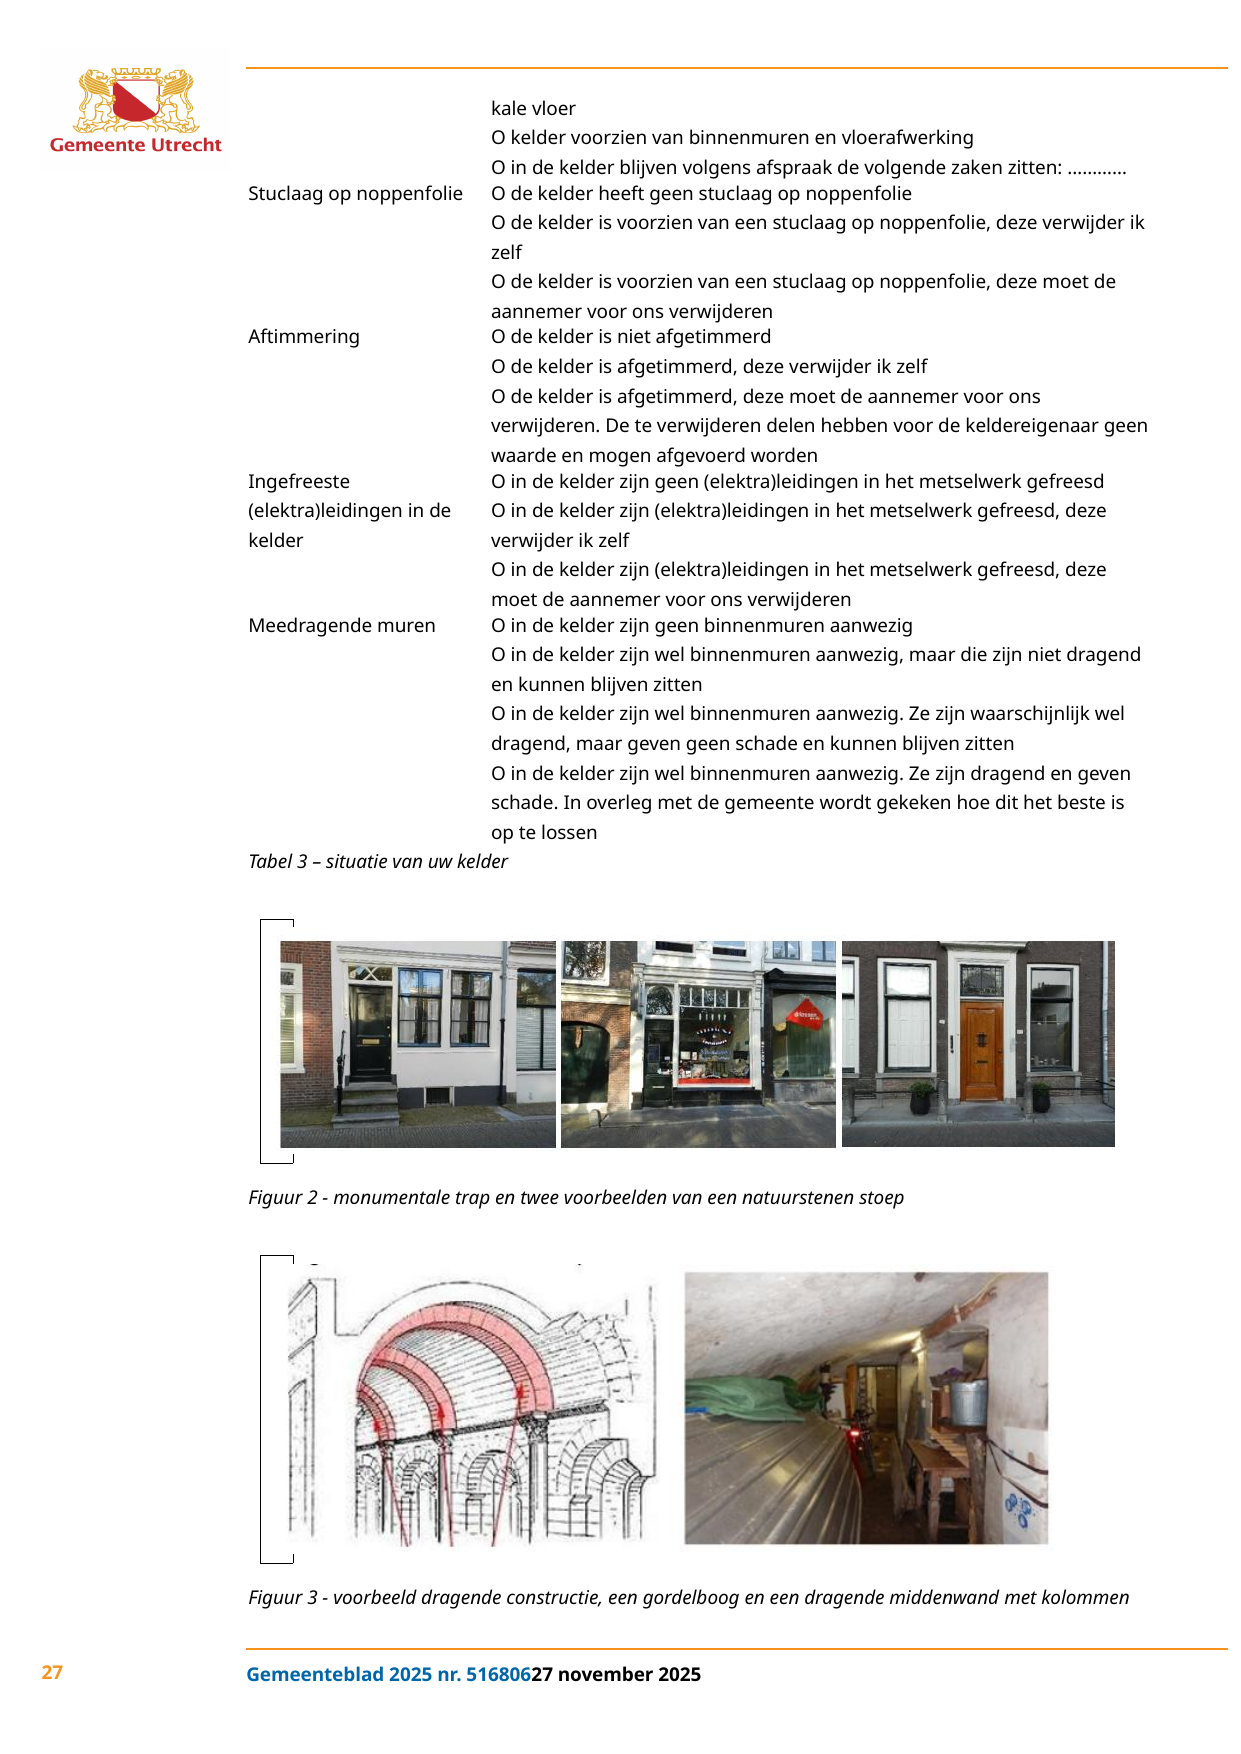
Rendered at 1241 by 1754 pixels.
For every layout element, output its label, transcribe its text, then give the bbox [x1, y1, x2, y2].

table_cell Stuclaag op noppenfolie [248, 180, 491, 324]
picture [41, 47, 231, 172]
table_cell Meedragende muren [248, 612, 491, 845]
table_cell O de kelder heeft geen stuclaag op noppenfolie O de kelder is voorzien van een stuclaag op noppenfolie, deze verwijder ik zelf O de kelder is voorzien van een stuclaag op noppenfolie, deze moet de aannemer voor ons verwijderen [491, 180, 1152, 324]
table_cell kale vloer O kelder voorzien van binnenmuren en vloerafwerking O in de kelder blijven volgens afspraak de volgende zaken zitten: ………… [491, 95, 1152, 180]
table_cell Aftimmering [248, 324, 491, 468]
table_cell Ingefreeste (elektra)leidingen in de kelder [248, 468, 491, 612]
text Figuur 2 - monumentale trap en twee voorbeelden van een natuurstenen stoep [248, 1184, 1152, 1210]
table_cell O in de kelder zijn geen (elektra)leidingen in het metselwerk gefreesd O in de kelder zijn (elektra)leidingen in het metselwerk gefreesd, deze verwijder ik zelf O in de kelder zijn (elektra)leidingen in het metselwerk gefreesd, deze moet de aannemer voor ons verwijderen [491, 468, 1152, 612]
table_cell [248, 95, 491, 180]
table_cell O de kelder is niet afgetimmerd O de kelder is afgetimmerd, deze verwijder ik zelf O de kelder is afgetimmerd, deze moet de aannemer voor ons verwijderen. De te verwijderen delen hebben voor de keldereigenaar geen waarde en mogen afgevoerd worden [491, 324, 1152, 468]
text Tabel 3 – situatie van uw kelder [248, 848, 1152, 874]
picture [268, 1264, 1089, 1554]
text Figuur 3 - voorbeeld dragende constructie, een gordelboog en een dragende middenwand met kolommen [248, 1584, 1152, 1610]
picture [268, 927, 1173, 1154]
table_cell O in de kelder zijn geen binnenmuren aanwezig O in de kelder zijn wel binnenmuren aanwezig, maar die zijn niet dragend en kunnen blijven zitten O in de kelder zijn wel binnenmuren aanwezig. Ze zijn waarschijnlijk wel dragend, maar geven geen schade en kunnen blijven zitten O in de kelder zijn wel binnenmuren aanwezig. Ze zijn dragend en geven schade. In overleg met de gemeente wordt gekeken hoe dit het beste is op te lossen [491, 612, 1152, 845]
